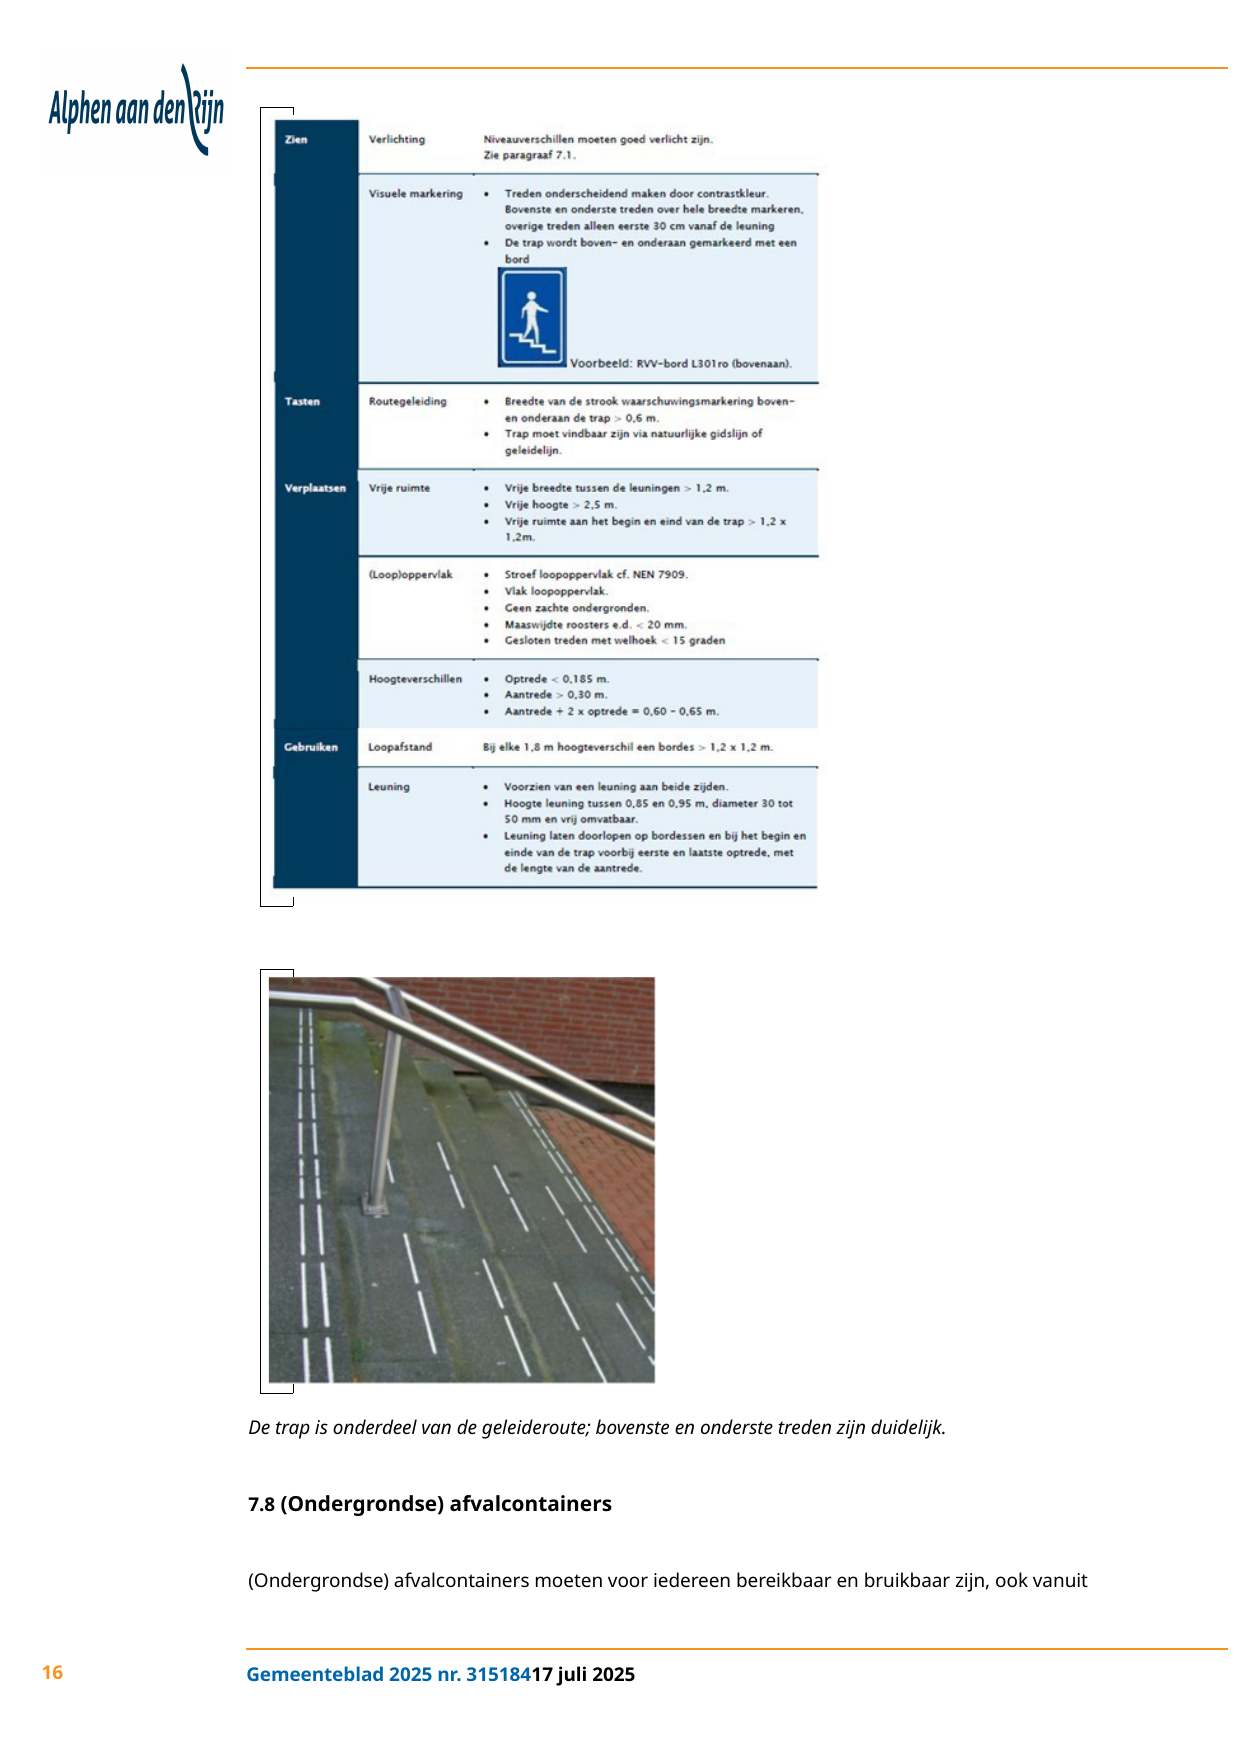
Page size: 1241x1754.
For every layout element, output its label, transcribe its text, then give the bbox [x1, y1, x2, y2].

text De trap is onderdeel van de geleideroute; bovenste en onderste treden zijn duidelijk. [248, 1414, 1152, 1440]
picture [268, 977, 656, 1384]
picture [268, 115, 829, 897]
text 7.8 (Ondergrondse) afvalcontainers [248, 1489, 1152, 1518]
text (Ondergrondse) afvalcontainers moeten voor iedereen bereikbaar en bruikbaar zijn, ook vanuit [248, 1567, 1152, 1593]
picture [41, 47, 231, 172]
